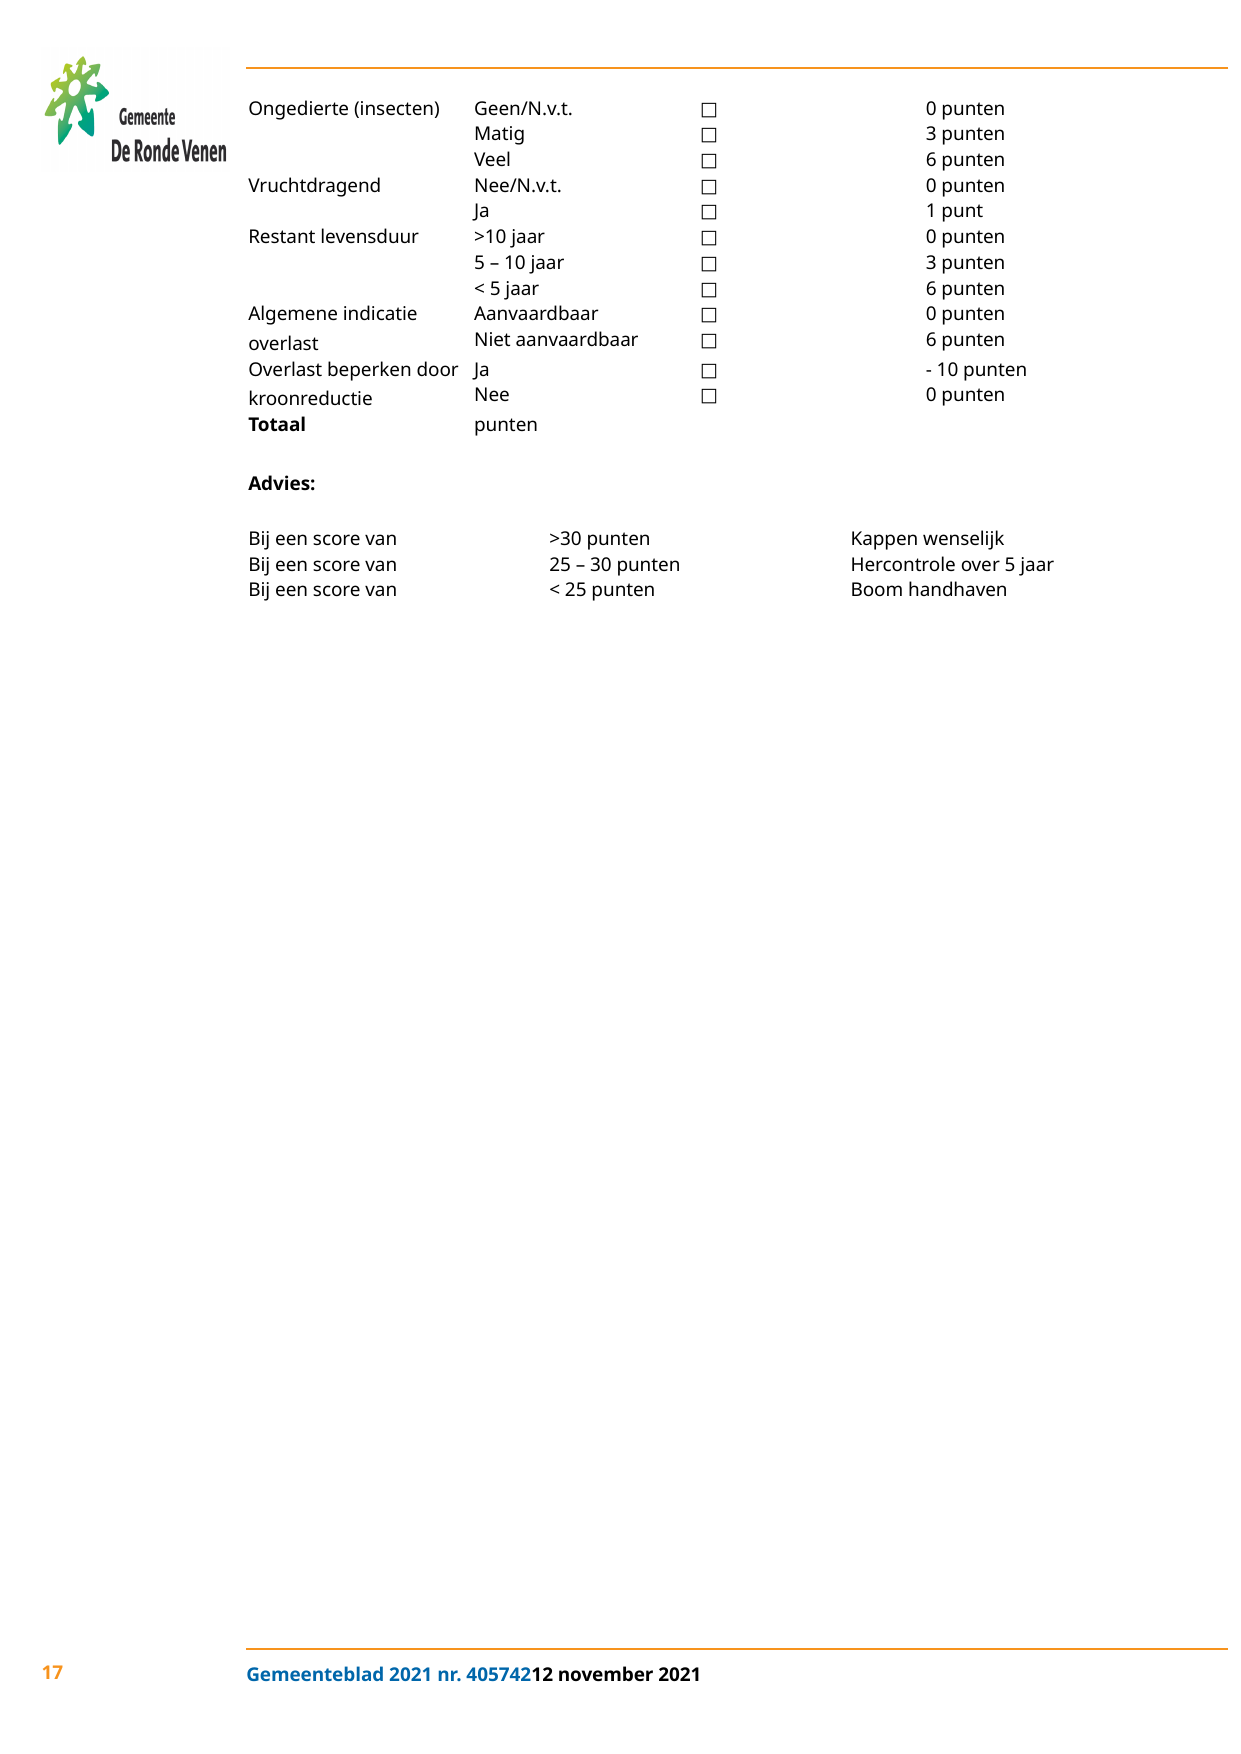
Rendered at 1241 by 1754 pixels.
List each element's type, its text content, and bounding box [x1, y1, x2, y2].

table_cell □ [700, 198, 926, 223]
table_cell Vruchtdragend [248, 172, 474, 223]
table_cell < 25 punten [549, 577, 850, 602]
table_cell >30 punten [549, 525, 850, 551]
table_cell □ [700, 249, 926, 275]
table_cell Bij een score van [248, 551, 549, 577]
table_cell 0 punten [926, 95, 1152, 121]
table_cell - 10 punten [926, 356, 1152, 382]
table_cell □ [700, 172, 926, 198]
table_header [850, 500, 1152, 525]
text Advies: [248, 470, 1152, 496]
table_cell Nee/N.v.t. [474, 172, 700, 198]
table_cell Restant levensduur [248, 224, 474, 301]
table_cell Kappen wenselijk [850, 525, 1152, 551]
table_cell 6 punten [926, 275, 1152, 301]
table_cell Veel [474, 146, 700, 172]
table_cell Ongedierte (insecten) [248, 95, 474, 172]
table_cell 5 – 10 jaar [474, 249, 700, 275]
table_cell 25 – 30 punten [549, 551, 850, 577]
table_cell Bij een score van [248, 577, 549, 602]
table_cell □ [700, 224, 926, 249]
table_cell Ja [474, 356, 700, 382]
table_cell 3 punten [926, 249, 1152, 275]
table_cell 0 punten [926, 382, 1152, 411]
table_cell Aanvaardbaar [474, 301, 700, 326]
table_cell 6 punten [926, 326, 1152, 356]
table_cell < 5 jaar [474, 275, 700, 301]
table_header [549, 500, 850, 525]
table_header [248, 500, 549, 525]
table_cell 1 punt [926, 198, 1152, 223]
table_cell punten [474, 411, 1152, 437]
table_cell Niet aanvaardbaar [474, 326, 700, 356]
table_cell □ [700, 146, 926, 172]
table_cell □ [700, 382, 926, 411]
table_cell Bij een score van [248, 525, 549, 551]
table_cell □ [700, 95, 926, 121]
table_cell 6 punten [926, 146, 1152, 172]
table_cell Boom handhaven [850, 577, 1152, 602]
table_cell >10 jaar [474, 224, 700, 249]
table_cell Geen/N.v.t. [474, 95, 700, 121]
table_cell 0 punten [926, 172, 1152, 198]
table_cell Hercontrole over 5 jaar [850, 551, 1152, 577]
table_cell Matig [474, 121, 700, 146]
table_cell Algemene indicatie overlast [248, 301, 474, 356]
table_cell □ [700, 356, 926, 382]
table_cell Nee [474, 382, 700, 411]
table_cell □ [700, 275, 926, 301]
table_cell 0 punten [926, 301, 1152, 326]
table_cell 3 punten [926, 121, 1152, 146]
table_cell Totaal [248, 411, 474, 437]
table_cell □ [700, 301, 926, 326]
table_cell Ja [474, 198, 700, 223]
picture [41, 47, 231, 172]
table_cell □ [700, 326, 926, 356]
table_cell 0 punten [926, 224, 1152, 249]
table_cell □ [700, 121, 926, 146]
table_cell Overlast beperken door kroonreductie [248, 356, 474, 411]
